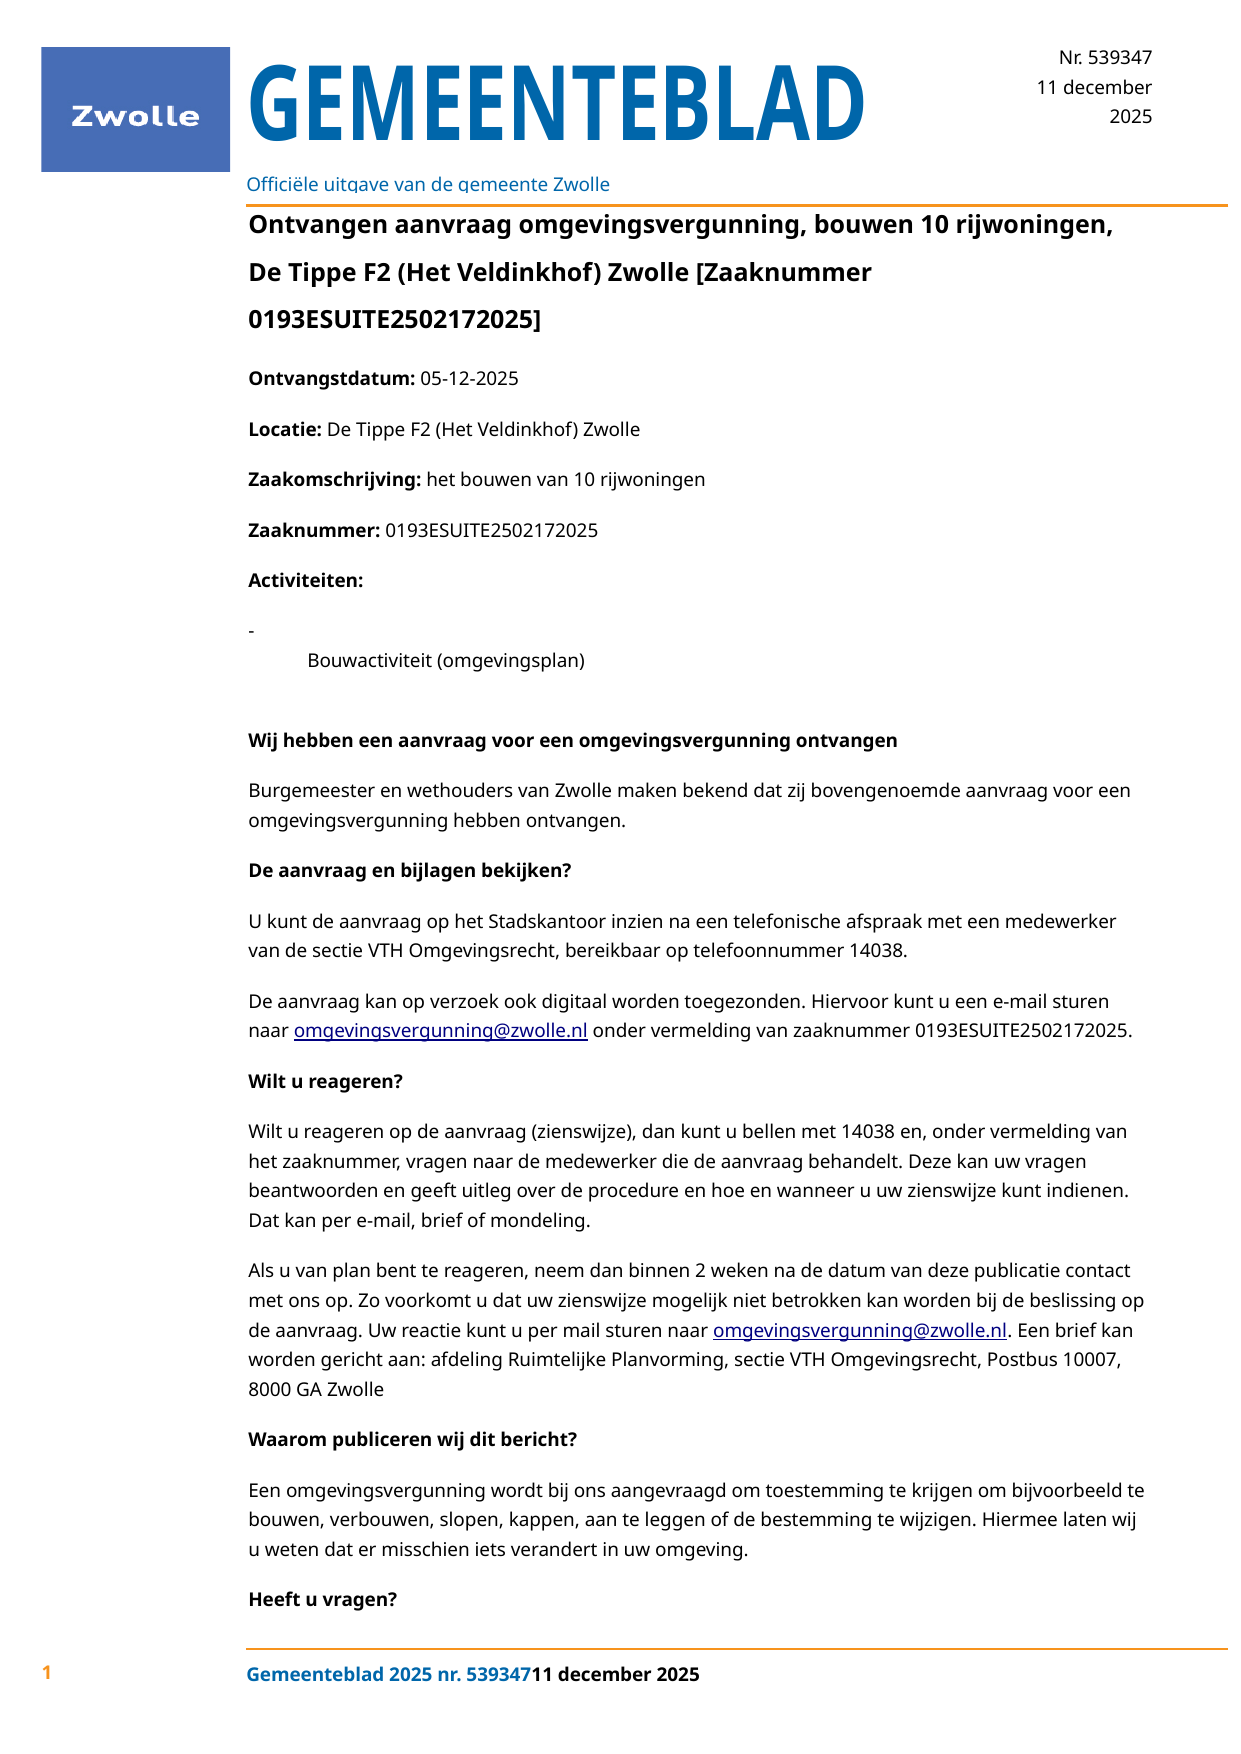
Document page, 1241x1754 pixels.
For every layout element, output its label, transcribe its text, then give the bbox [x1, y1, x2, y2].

text Ontvangstdatum: 05-12-2025 [248, 366, 1152, 391]
text Zaaknummer: 0193ESUITE2502172025 [248, 517, 1152, 542]
text Een omgevingsvergunning wordt bij ons aangevraagd om toestemming te krijgen om bijvoorbeeld te bouwen, verbouwen, slopen, kappen, aan te leggen of de bestemming te wijzigen. Hiermee laten wij u weten dat er misschien iets verandert in uw omgeving. [248, 1477, 1152, 1562]
text Zaakomschrijving: het bouwen van 10 rijwoningen [248, 466, 1152, 492]
text Activiteiten: [248, 567, 1152, 593]
text Wilt u reageren? [248, 1068, 1152, 1094]
text De aanvraag kan op verzoek ook digitaal worden toegezonden. Hiervoor kunt u een e-mail sturen naar omgevingsvergunning@zwolle.nl onder vermelding van zaaknummer 0193ESUITE2502172025. [248, 988, 1152, 1043]
text Waarom publiceren wij dit bericht? [248, 1426, 1152, 1452]
picture [41, 47, 231, 172]
list Bouwactiviteit (omgevingsplan) [248, 647, 1152, 673]
text U kunt de aanvraag op het Stadskantoor inzien na een telefonische afspraak met een medewerker van de sectie VTH Omgevingsrecht, bereikbaar op telefoonnummer 14038. [248, 908, 1152, 963]
text Locatie: De Tippe F2 (Het Veldinkhof) Zwolle [248, 416, 1152, 442]
text Ontvangen aanvraag omgevingsvergunning, bouwen 10 rijwoningen, De Tippe F2 (Het Veldinkhof) Zwolle [Zaaknummer 0193ESUITE2502172025] [248, 207, 1152, 336]
text Heeft u vragen? [248, 1586, 1152, 1612]
text De aanvraag en bijlagen bekijken? [248, 858, 1152, 883]
text Wilt u reageren op de aanvraag (zienswijze), dan kunt u bellen met 14038 en, onder vermelding van het zaaknummer, vragen naar de medewerker die de aanvraag behandelt. Deze kan uw vragen beantwoorden en geeft uitleg over de procedure en hoe en wanneer u uw zienswijze kunt indienen. Dat kan per e-mail, brief of mondeling. [248, 1118, 1152, 1233]
text Wij hebben een aanvraag voor een omgevingsvergunning ontvangen [248, 727, 1152, 753]
text Als u van plan bent te reageren, neem dan binnen 2 weken na de datum van deze publicatie contact met ons op. Zo voorkomt u dat uw zienswijze mogelijk niet betrokken kan worden bij de beslissing op de aanvraag. Uw reactie kunt u per mail sturen naar omgevingsvergunning@zwolle.nl. Een brief kan worden gericht aan: afdeling Ruimtelijke Planvorming, sectie VTH Omgevingsrecht, Postbus 10007, 8000 GA Zwolle [248, 1258, 1152, 1402]
text Burgemeester en wethouders van Zwolle maken bekend dat zij bovengenoemde aanvraag voor een omgevingsvergunning hebben ontvangen. [248, 778, 1152, 833]
